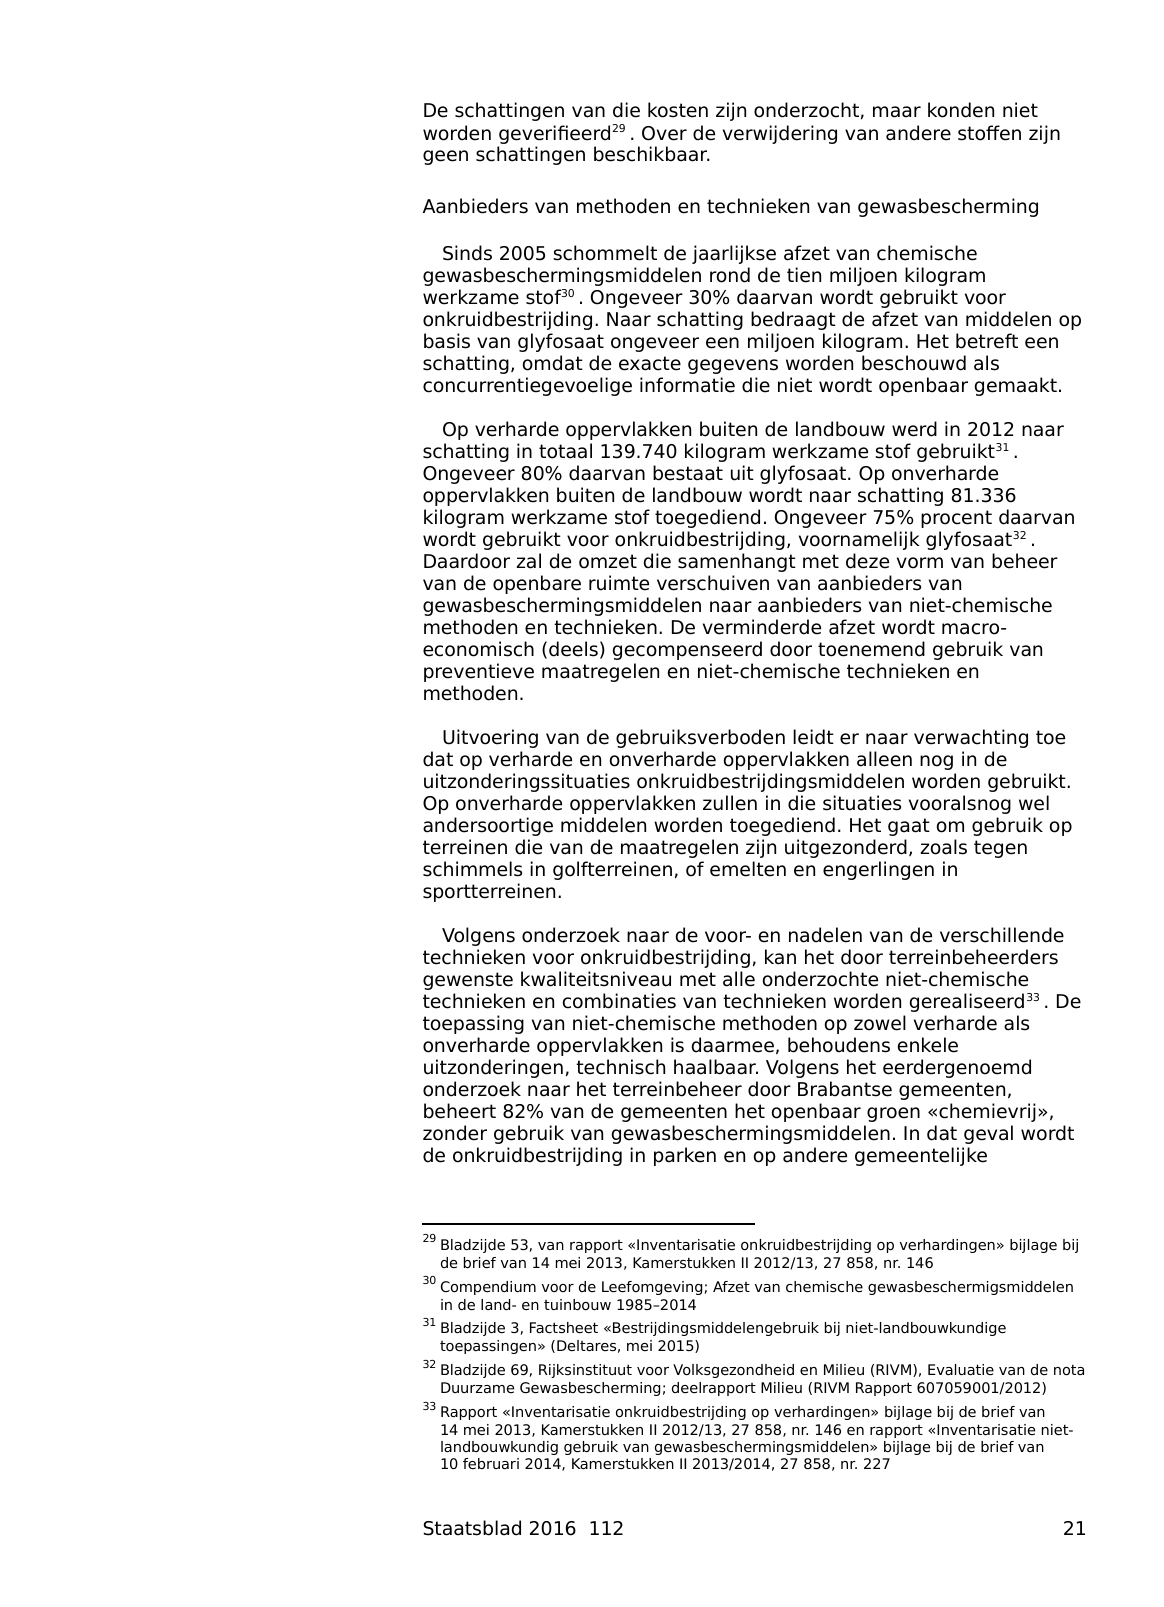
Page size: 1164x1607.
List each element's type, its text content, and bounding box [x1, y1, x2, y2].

text Bladzijde 3, Factsheet «Bestrijdingsmiddelengebruik bij niet-landbouwkundige toepassingen» (Deltares, mei 2015) [422, 1316, 1087, 1355]
text De schattingen van die kosten zijn onderzocht, maar konden niet worden geverifieerd. Over de verwijdering van andere stoffen zijn geen schattingen beschikbaar. [422, 100, 1087, 166]
text Op verharde oppervlakken buiten de landbouw werd in 2012 naar schatting in totaal 139.740 kilogram werkzame stof gebruikt. Ongeveer 80% daarvan bestaat uit glyfosaat. Op onverharde oppervlakken buiten de landbouw wordt naar schatting 81.336 kilogram werkzame stof toegediend. Ongeveer 75% procent daarvan wordt gebruikt voor onkruidbestrijding, voornamelijk glyfosaat. Daardoor zal de omzet die samenhangt met deze vorm van beheer van de openbare ruimte verschuiven van aanbieders van gewasbeschermingsmiddelen naar aanbieders van niet-chemische methoden en technieken. De verminderde afzet wordt macro-economisch (deels) gecompenseerd door toenemend gebruik van preventieve maatregelen en niet-chemische technieken en methoden. [422, 419, 1087, 705]
text Sinds 2005 schommelt de jaarlijkse afzet van chemische gewasbeschermingsmiddelen rond de tien miljoen kilogram werkzame stof. Ongeveer 30% daarvan wordt gebruikt voor onkruidbestrijding. Naar schatting bedraagt de afzet van middelen op basis van glyfosaat ongeveer een miljoen kilogram. Het betreft een schatting, omdat de exacte gegevens worden beschouwd als concurrentiegevoelige informatie die niet wordt openbaar gemaakt. [422, 243, 1087, 397]
text Rapport «Inventarisatie onkruidbestrijding op verhardingen» bijlage bij de brief van 14 mei 2013, Kamerstukken II 2012/13, 27 858, nr. 146 en rapport «Inventarisatie niet-landbouwkundig gebruik van gewasbeschermingsmiddelen» bijlage bij de brief van 10 februari 2014, Kamerstukken II 2013/2014, 27 858, nr. 227 [422, 1400, 1087, 1473]
text Compendium voor de Leefomgeving; Afzet van chemische gewasbeschermigsmiddelen in de land- en tuinbouw 1985–2014 [422, 1274, 1087, 1313]
text Bladzijde 53, van rapport «Inventarisatie onkruidbestrijding op verhardingen» bijlage bij de brief van 14 mei 2013, Kamerstukken II 2012/13, 27 858, nr. 146 [422, 1233, 1087, 1272]
text Bladzijde 69, Rijksinstituut voor Volksgezondheid en Milieu (RIVM), Evaluatie van de nota Duurzame Gewasbescherming; deelrapport Milieu (RIVM Rapport 607059001/2012) [422, 1358, 1087, 1397]
text Volgens onderzoek naar de voor- en nadelen van de verschillende technieken voor onkruidbestrijding, kan het door terreinbeheerders gewenste kwaliteitsniveau met alle onderzochte niet-chemische technieken en combinaties van technieken worden gerealiseerd. De toepassing van niet-chemische methoden op zowel verharde als onverharde oppervlakken is daarmee, behoudens enkele uitzonderingen, technisch haalbaar. Volgens het eerdergenoemd onderzoek naar het terreinbeheer door Brabantse gemeenten, beheert 82% van de gemeenten het openbaar groen «chemievrij», zonder gebruik van gewasbeschermingsmiddelen. In dat geval wordt de onkruidbestrijding in parken en op andere gemeentelijke [422, 925, 1087, 1167]
text Uitvoering van de gebruiksverboden leidt er naar verwachting toe dat op verharde en onverharde oppervlakken alleen nog in de uitzonderingssituaties onkruidbestrijdingsmiddelen worden gebruikt. Op onverharde oppervlakken zullen in die situaties vooralsnog wel andersoortige middelen worden toegediend. Het gaat om gebruik op terreinen die van de maatregelen zijn uitgezonderd, zoals tegen schimmels in golfterreinen, of emelten en engerlingen in sportterreinen. [422, 727, 1087, 903]
subtitle Aanbieders van methoden en technieken van gewasbescherming [422, 196, 1087, 218]
